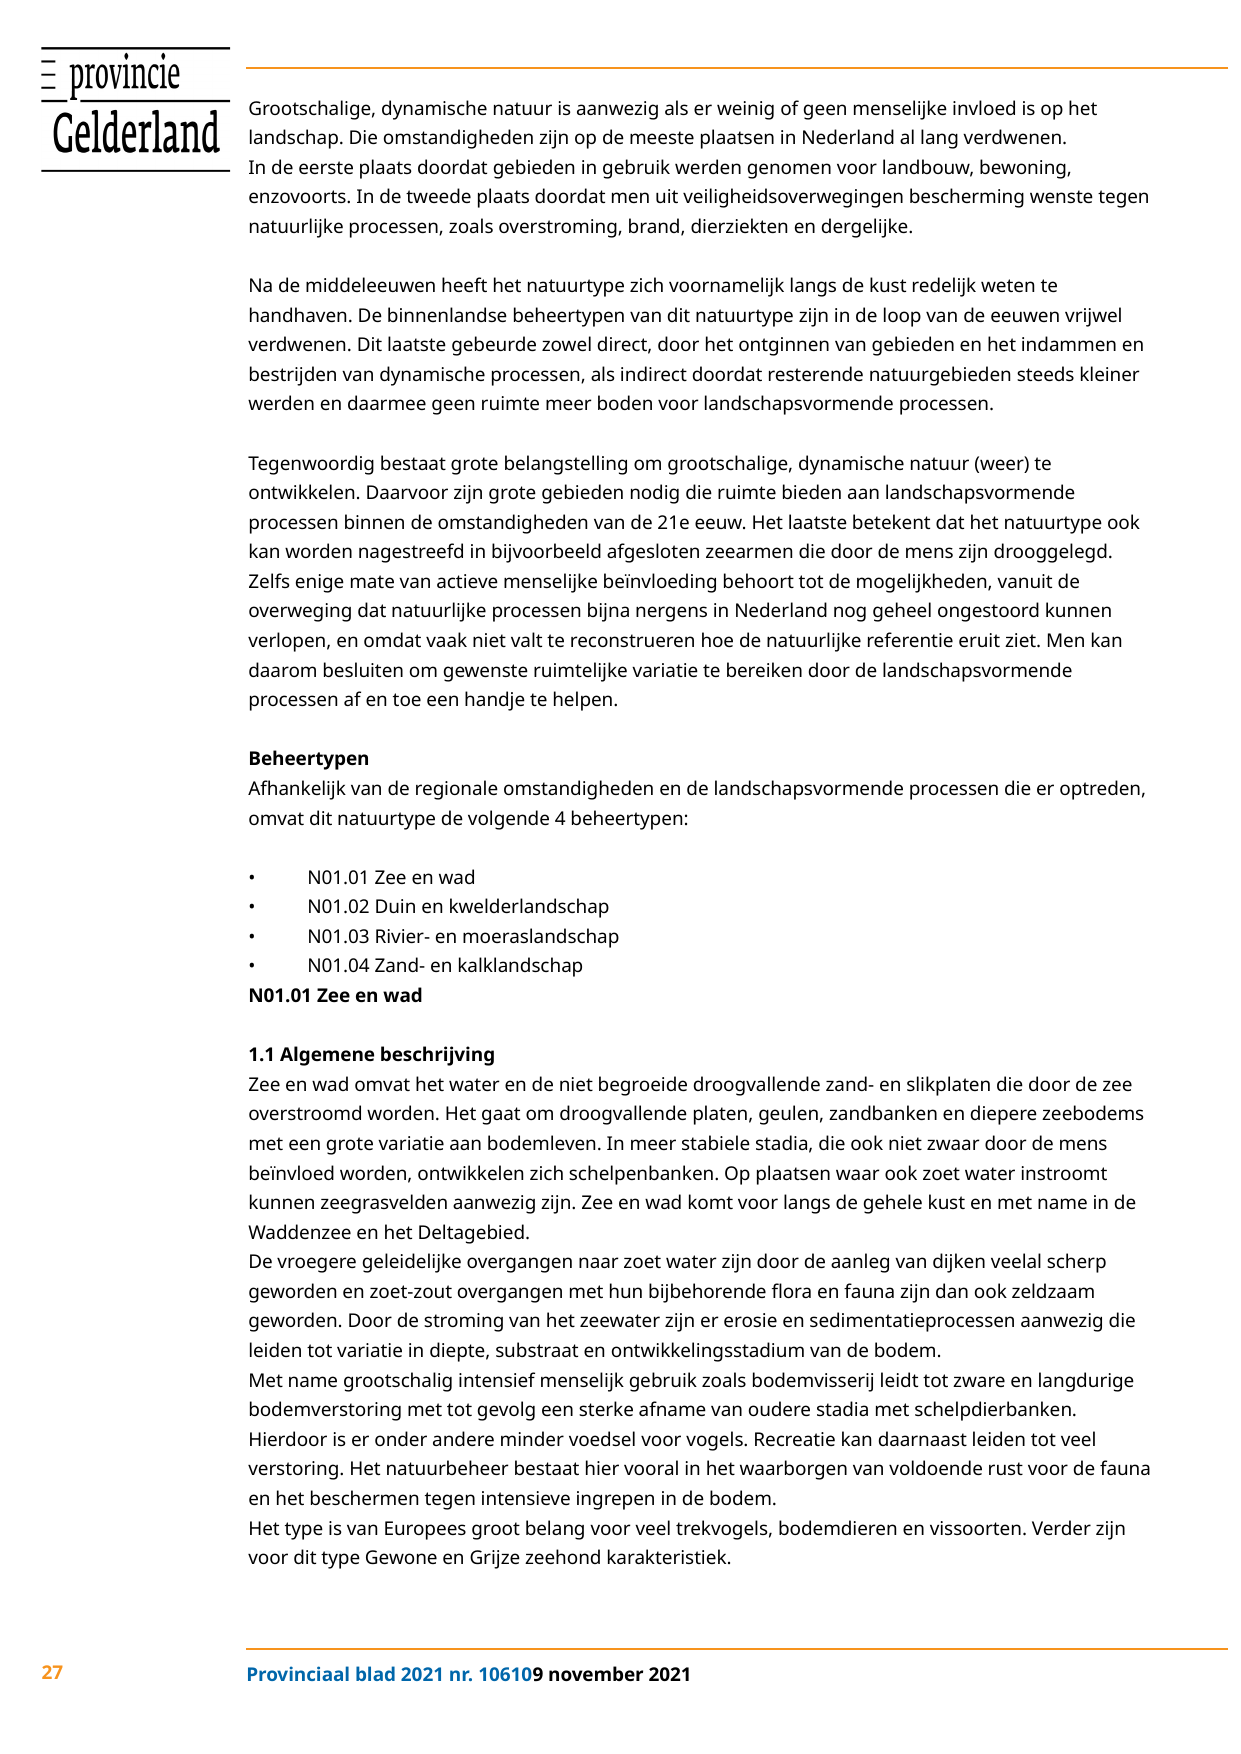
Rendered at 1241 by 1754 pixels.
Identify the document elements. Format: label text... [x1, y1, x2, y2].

text Zee en wad omvat het water en de niet begroeide droogvallende zand- en slikplaten die door de zee overstroomd worden. Het gaat om droogvallende platen, geulen, zandbanken en diepere zeebodems met een grote variatie aan bodemleven. In meer stabiele stadia, die ook niet zwaar door de mens beïnvloed worden, ontwikkelen zich schelpenbanken. Op plaatsen waar ook zoet water instroomt kunnen zeegrasvelden aanwezig zijn. Zee en wad komt voor langs de gehele kust en met name in de Waddenzee en het Deltagebied. [248, 1071, 1152, 1245]
list N01.04 Zand- en kalklandschap [248, 953, 1152, 978]
text Beheertypen [248, 746, 1152, 771]
text N01.01 Zee en wad [248, 982, 1152, 1008]
list N01.01 Zee en wad [248, 864, 1152, 890]
text Na de middeleeuwen heeft het natuurtype zich voornamelijk langs de kust redelijk weten te handhaven. De binnenlandse beheertypen van dit natuurtype zijn in de loop van de eeuwen vrijwel verdwenen. Dit laatste gebeurde zowel direct, door het ontginnen van gebieden en het indammen en bestrijden van dynamische processen, als indirect doordat resterende natuurgebieden steeds kleiner werden en daarmee geen ruimte meer boden voor landschapsvormende processen. [248, 272, 1152, 416]
list N01.03 Rivier- en moeraslandschap [248, 923, 1152, 949]
text In de eerste plaats doordat gebieden in gebruik werden genomen voor landbouw, bewoning, enzovoorts. In de tweede plaats doordat men uit veiligheidsoverwegingen bescherming wenste tegen natuurlijke processen, zoals overstroming, brand, dierziekten en dergelijke. [248, 154, 1152, 239]
text Met name grootschalig intensief menselijk gebruik zoals bodemvisserij leidt tot zware en langdurige bodemverstoring met tot gevolg een sterke afname van oudere stadia met schelpdierbanken. Hierdoor is er onder andere minder voedsel voor vogels. Recreatie kan daarnaast leiden tot veel verstoring. Het natuurbeheer bestaat hier vooral in het waarborgen van voldoende rust voor de fauna en het beschermen tegen intensieve ingrepen in de bodem. [248, 1367, 1152, 1511]
list N01.02 Duin en kwelderlandschap [248, 893, 1152, 919]
text De vroegere geleidelijke overgangen naar zoet water zijn door de aanleg van dijken veelal scherp geworden en zoet-zout overgangen met hun bijbehorende flora en fauna zijn dan ook zeldzaam geworden. Door de stroming van het zeewater zijn er erosie en sedimentatieprocessen aanwezig die leiden tot variatie in diepte, substraat en ontwikkelingsstadium van de bodem. [248, 1248, 1152, 1363]
picture [41, 47, 231, 172]
text Het type is van Europees groot belang voor veel trekvogels, bodemdieren en vissoorten. Verder zijn voor dit type Gewone en Grijze zeehond karakteristiek. [248, 1515, 1152, 1570]
text 1.1 Algemene beschrijving [248, 1041, 1152, 1067]
text Grootschalige, dynamische natuur is aanwezig als er weinig of geen menselijke invloed is op het landschap. Die omstandigheden zijn op de meeste plaatsen in Nederland al lang verdwenen. [248, 95, 1152, 150]
text Tegenwoordig bestaat grote belangstelling om grootschalige, dynamische natuur (weer) te ontwikkelen. Daarvoor zijn grote gebieden nodig die ruimte bieden aan landschapsvormende processen binnen de omstandigheden van de 21e eeuw. Het laatste betekent dat het natuurtype ook kan worden nagestreefd in bijvoorbeeld afgesloten zeearmen die door de mens zijn drooggelegd. Zelfs enige mate van actieve menselijke beïnvloeding behoort tot de mogelijkheden, vanuit de overweging dat natuurlijke processen bijna nergens in Nederland nog geheel ongestoord kunnen verlopen, en omdat vaak niet valt te reconstrueren hoe de natuurlijke referentie eruit ziet. Men kan daarom besluiten om gewenste ruimtelijke variatie te bereiken door de landschapsvormende processen af en toe een handje te helpen. [248, 450, 1152, 712]
text Afhankelijk van de regionale omstandigheden en de landschapsvormende processen die er optreden, omvat dit natuurtype de volgende 4 beheertypen: [248, 775, 1152, 831]
